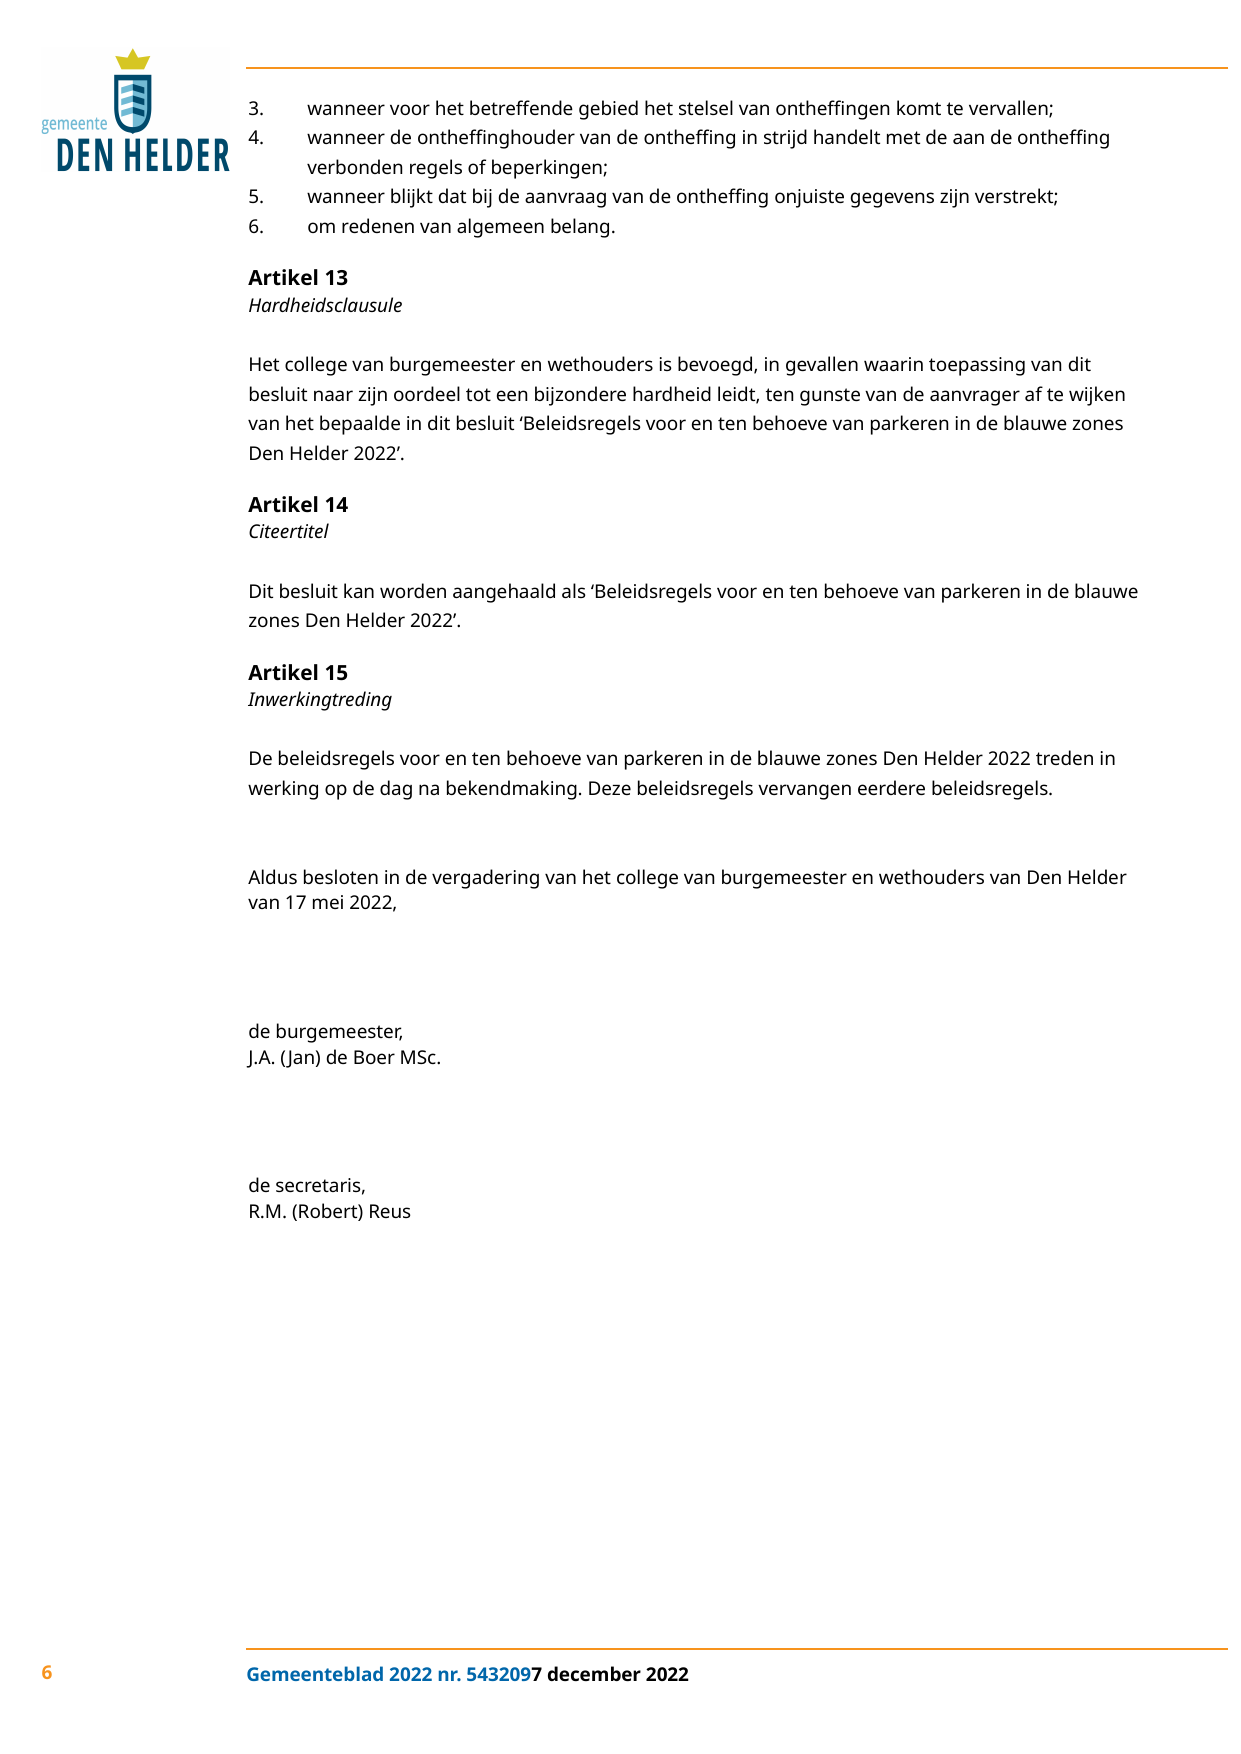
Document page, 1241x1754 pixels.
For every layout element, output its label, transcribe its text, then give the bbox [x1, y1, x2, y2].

text Aldus besloten in de vergadering van het college van burgemeester en wethouders van Den Helder van 17 mei 2022, [248, 864, 1152, 915]
text Het college van burgemeester en wethouders is bevoegd, in gevallen waarin toepassing van dit besluit naar zijn oordeel tot een bijzondere hardheid leidt, ten gunste van de aanvrager af te wijken van het bepaalde in dit besluit ‘Beleidsregels voor en ten behoeve van parkeren in de blauwe zones Den Helder 2022’. [248, 351, 1152, 466]
text Inwerkingtreding [248, 686, 1152, 712]
text R.M. (Robert) Reus [248, 1198, 1152, 1224]
list wanneer blijkt dat bij de aanvraag van de ontheffing onjuiste gegevens zijn verstrekt; [248, 183, 1152, 209]
list wanneer de ontheffinghouder van de ontheffing in strijd handelt met de aan de ontheffing verbonden regels of beperkingen; [248, 124, 1152, 180]
list wanneer voor het betreffende gebied het stelsel van ontheffingen komt te vervallen; [248, 95, 1152, 121]
picture [41, 47, 231, 172]
text De beleidsregels voor en ten behoeve van parkeren in de blauwe zones Den Helder 2022 treden in werking op de dag na bekendmaking. Deze beleidsregels vervangen eerdere beleidsregels. [248, 746, 1152, 801]
text Hardheidsclausule [248, 292, 1152, 318]
text Artikel 13 [248, 263, 1152, 292]
text Artikel 14 [248, 490, 1152, 519]
text J.A. (Jan) de Boer MSc. [248, 1044, 1152, 1070]
text Dit besluit kan worden aangehaald als ‘Beleidsregels voor en ten behoeve van parkeren in de blauwe zones Den Helder 2022’. [248, 578, 1152, 633]
picture [63, 144, 68, 165]
text de secretaris, [248, 1173, 1152, 1198]
text Citeertitel [248, 519, 1152, 544]
picture [182, 144, 187, 165]
picture [130, 157, 135, 172]
picture [220, 160, 224, 172]
list om redenen van algemeen belang. [248, 213, 1152, 239]
text Artikel 15 [248, 658, 1152, 686]
text de burgemeester, [248, 1018, 1152, 1044]
picture [100, 154, 106, 172]
